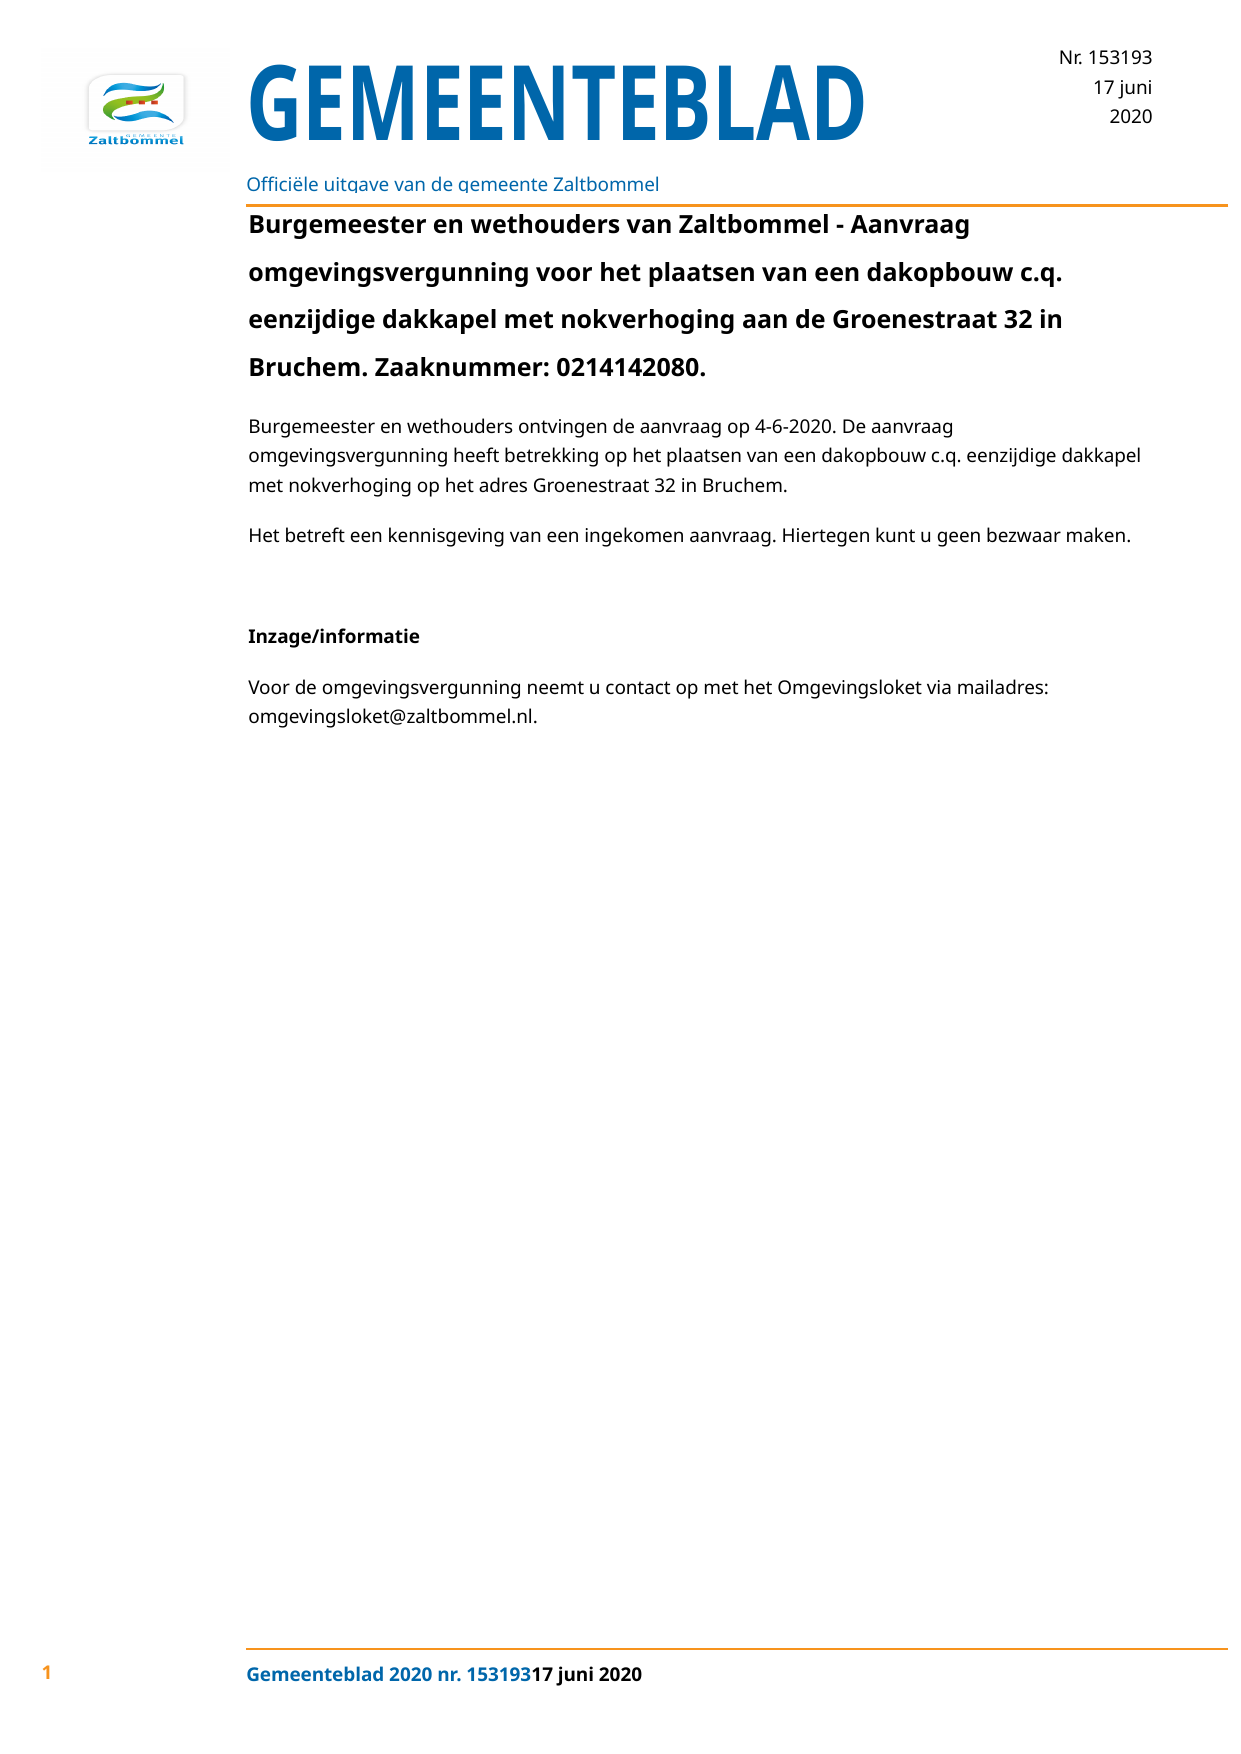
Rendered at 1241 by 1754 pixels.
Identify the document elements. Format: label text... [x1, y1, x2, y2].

text Burgemeester en wethouders van Zaltbommel - Aanvraag omgevingsvergunning voor het plaatsen van een dakopbouw c.q. eenzijdige dakkapel met nokverhoging aan de Groenestraat 32 in Bruchem. Zaaknummer: 0214142080. [248, 207, 1152, 384]
text Het betreft een kennisgeving van een ingekomen aanvraag. Hiertegen kunt u geen bezwaar maken. [248, 523, 1152, 548]
text Inzage/informatie [248, 623, 1152, 649]
text Burgemeester en wethouders ontvingen de aanvraag op 4-6-2020. De aanvraag omgevingsvergunning heeft betrekking op het plaatsen van een dakopbouw c.q. eenzijdige dakkapel met nokverhoging op het adres Groenestraat 32 in Bruchem. [248, 413, 1152, 498]
text Voor de omgevingsvergunning neemt u contact op met het Omgevingsloket via mailadres: omgevingsloket@zaltbommel.nl. [248, 674, 1152, 729]
picture [41, 47, 231, 172]
